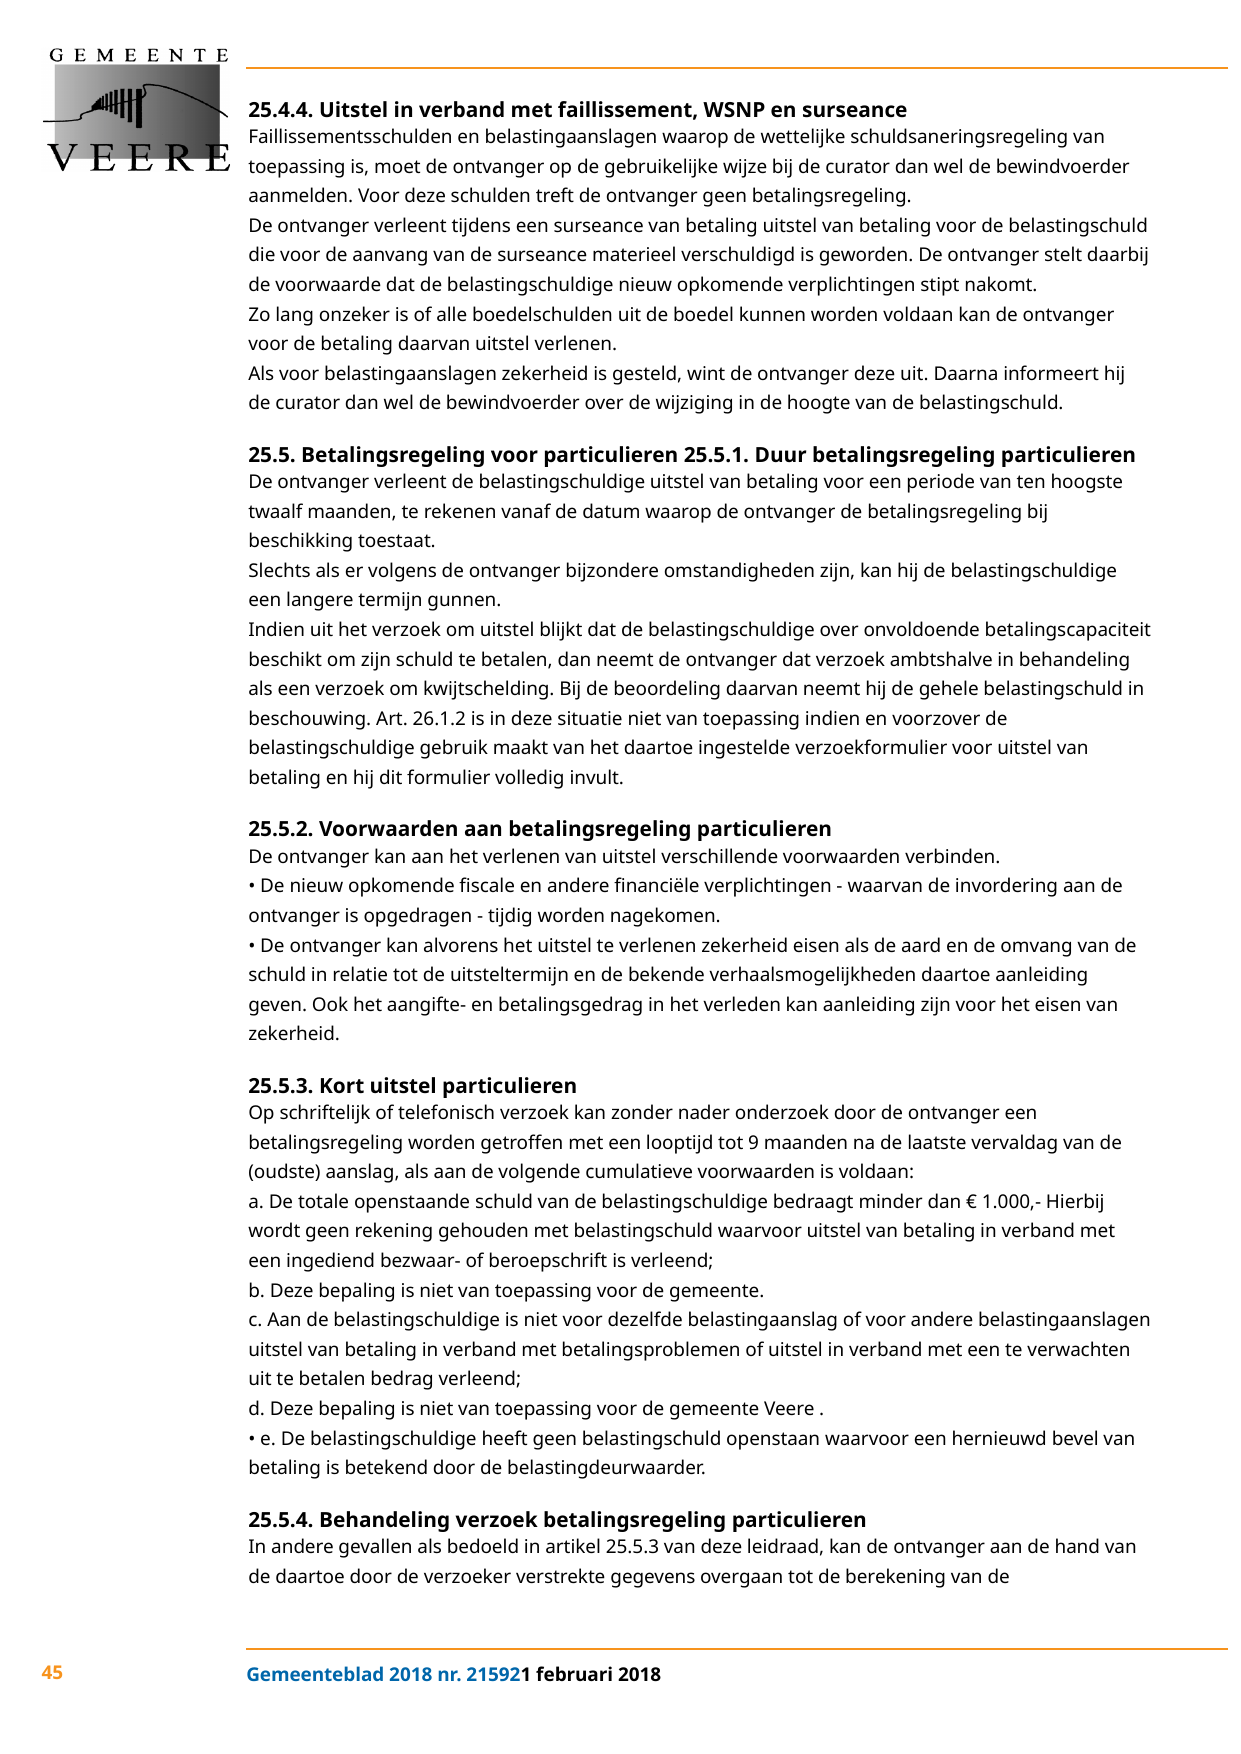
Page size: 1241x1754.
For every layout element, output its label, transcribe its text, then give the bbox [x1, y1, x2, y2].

text Faillissementsschulden en belastingaanslagen waarop de wettelijke schuldsaneringsregeling van toepassing is, moet de ontvanger op de gebruikelijke wijze bij de curator dan wel de bewindvoerder aanmelden. Voor deze schulden treft de ontvanger geen betalingsregeling. [248, 123, 1152, 208]
text De ontvanger verleent de belastingschuldige uitstel van betaling voor een periode van ten hoogste twaalf maanden, te rekenen vanaf de datum waarop de ontvanger de betalingsregeling bij beschikking toestaat. [248, 468, 1152, 553]
text • e. De belastingschuldige heeft geen belastingschuld openstaan waarvoor een hernieuwd bevel van betaling is betekend door de belastingdeurwaarder. [248, 1425, 1152, 1480]
text 25.5.4. Behandeling verzoek betalingsregeling particulieren [248, 1505, 1152, 1533]
text In andere gevallen als bedoeld in artikel 25.5.3 van deze leidraad, kan de ontvanger aan de hand van de daartoe door de verzoeker verstrekte gegevens overgaan tot de berekening van de [248, 1533, 1152, 1588]
text d. Deze bepaling is niet van toepassing voor de gemeente Veere . [248, 1395, 1152, 1421]
text 25.5. Betalingsregeling voor particulieren 25.5.1. Duur betalingsregeling particulieren [248, 440, 1152, 468]
text 25.4.4. Uitstel in verband met faillissement, WSNP en surseance [248, 95, 1152, 123]
picture [41, 47, 231, 172]
text b. Deze bepaling is niet van toepassing voor de gemeente. [248, 1277, 1152, 1303]
text Zo lang onzeker is of alle boedelschulden uit de boedel kunnen worden voldaan kan de ontvanger voor de betaling daarvan uitstel verlenen. [248, 301, 1152, 356]
text Op schriftelijk of telefonisch verzoek kan zonder nader onderzoek door de ontvanger een betalingsregeling worden getroffen met een looptijd tot 9 maanden na de laatste vervaldag van de (oudste) aanslag, als aan de volgende cumulatieve voorwaarden is voldaan: [248, 1099, 1152, 1184]
text Indien uit het verzoek om uitstel blijkt dat de belastingschuldige over onvoldoende betalingscapaciteit beschikt om zijn schuld te betalen, dan neemt de ontvanger dat verzoek ambtshalve in behandeling als een verzoek om kwijtschelding. Bij de beoordeling daarvan neemt hij de gehele belastingschuld in beschouwing. Art. 26.1.2 is in deze situatie niet van toepassing indien en voorzover de belastingschuldige gebruik maakt van het daartoe ingestelde verzoekformulier voor uitstel van betaling en hij dit formulier volledig invult. [248, 616, 1152, 790]
text a. De totale openstaande schuld van de belastingschuldige bedraagt minder dan € 1.000,- Hierbij wordt geen rekening gehouden met belastingschuld waarvoor uitstel van betaling in verband met een ingediend bezwaar- of beroepschrift is verleend; [248, 1188, 1152, 1273]
text Slechts als er volgens de ontvanger bijzondere omstandigheden zijn, kan hij de belastingschuldige een langere termijn gunnen. [248, 557, 1152, 612]
text 25.5.3. Kort uitstel particulieren [248, 1071, 1152, 1099]
text • De nieuw opkomende fiscale en andere financiële verplichtingen - waarvan de invordering aan de ontvanger is opgedragen - tijdig worden nagekomen. [248, 873, 1152, 928]
text Als voor belastingaanslagen zekerheid is gesteld, wint de ontvanger deze uit. Daarna informeert hij de curator dan wel de bewindvoerder over de wijziging in de hoogte van de belastingschuld. [248, 360, 1152, 415]
text De ontvanger verleent tijdens een surseance van betaling uitstel van betaling voor de belastingschuld die voor de aanvang van de surseance materieel verschuldigd is geworden. De ontvanger stelt daarbij de voorwaarde dat de belastingschuldige nieuw opkomende verplichtingen stipt nakomt. [248, 212, 1152, 297]
text c. Aan de belastingschuldige is niet voor dezelfde belastingaanslag of voor andere belastingaanslagen uitstel van betaling in verband met betalingsproblemen of uitstel in verband met een te verwachten uit te betalen bedrag verleend; [248, 1306, 1152, 1391]
text 25.5.2. Voorwaarden aan betalingsregeling particulieren [248, 814, 1152, 843]
text De ontvanger kan aan het verlenen van uitstel verschillende voorwaarden verbinden. [248, 843, 1152, 869]
text • De ontvanger kan alvorens het uitstel te verlenen zekerheid eisen als de aard en de omvang van de schuld in relatie tot de uitsteltermijn en de bekende verhaalsmogelijkheden daartoe aanleiding geven. Ook het aangifte- en betalingsgedrag in het verleden kan aanleiding zijn voor het eisen van zekerheid. [248, 932, 1152, 1046]
